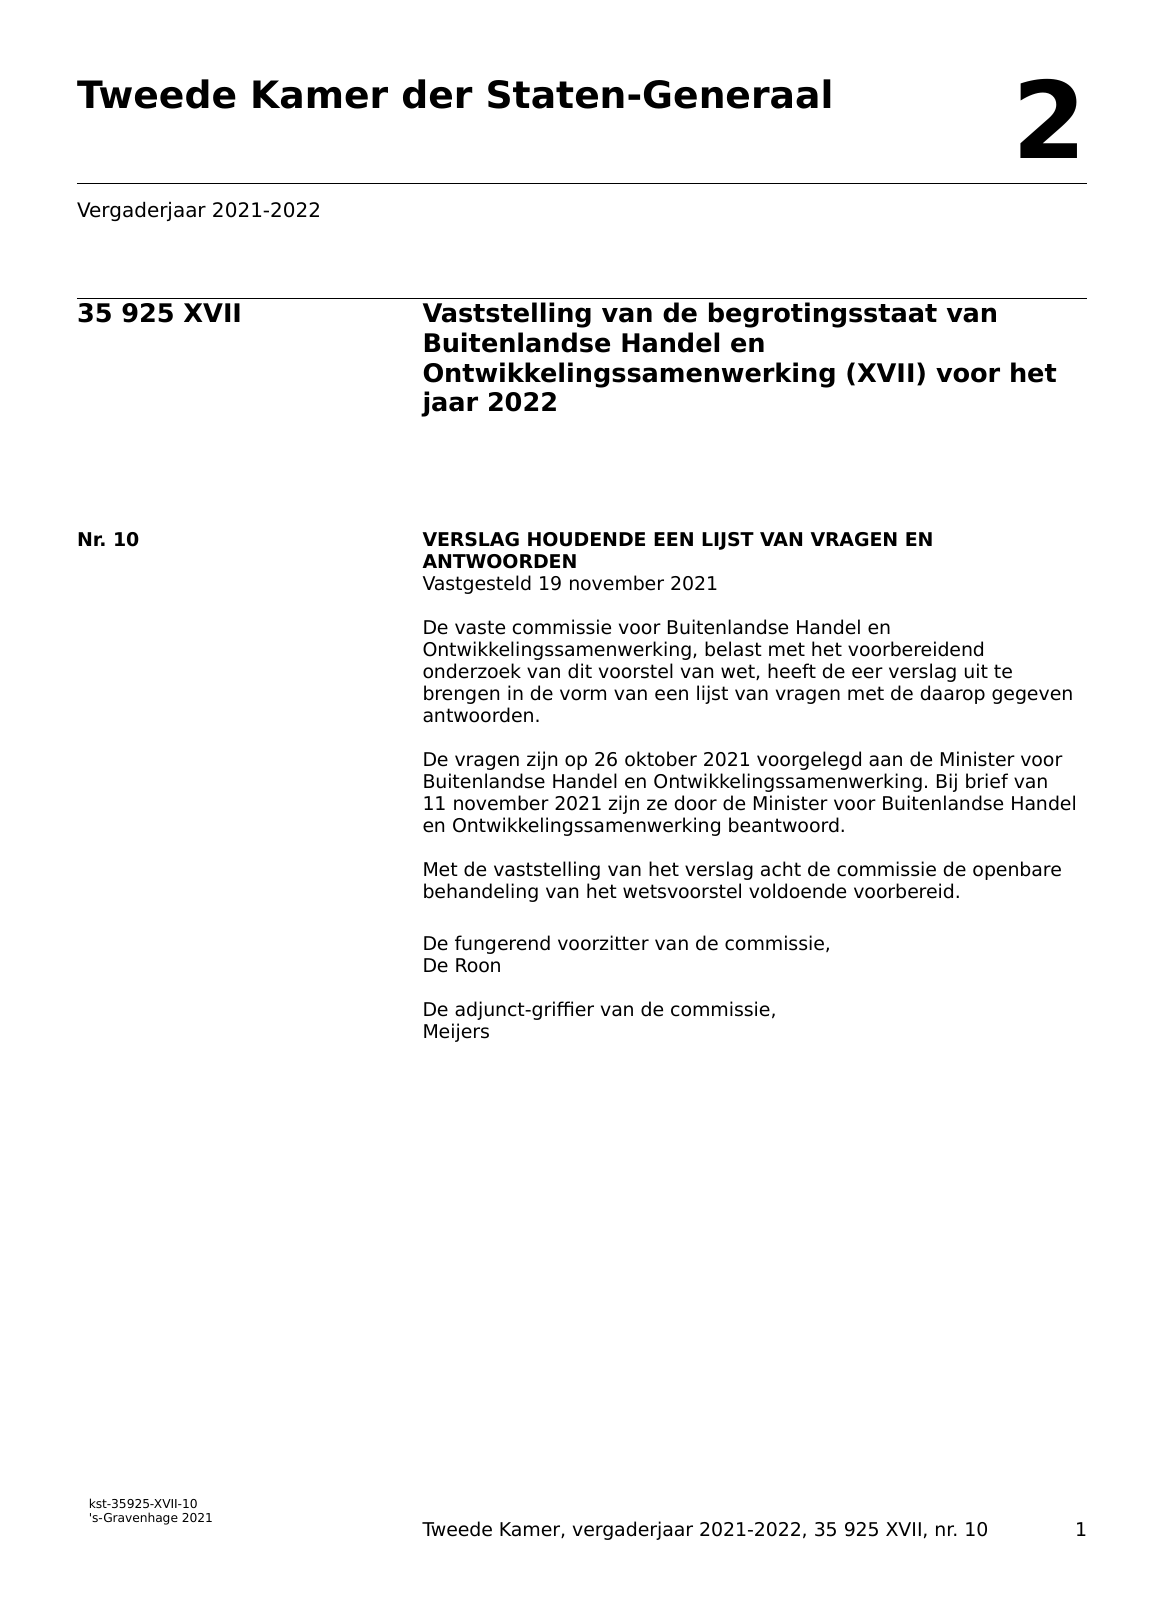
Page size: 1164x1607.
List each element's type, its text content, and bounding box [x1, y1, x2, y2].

table_cell Vergaderjaar 2021-2022 [77, 184, 1087, 298]
text kst-35925-XVII-10 [88, 1497, 323, 1511]
text Vastgesteld 19 november 2021 [422, 573, 1087, 595]
text De adjunct-griffier van de commissie, Meijers [422, 999, 1087, 1043]
table_header Tweede Kamer der Staten-Generaal [77, 59, 886, 183]
text Met de vaststelling van het verslag acht de commissie de openbare behandeling van het wetsvoorstel voldoende voorbereid. [422, 859, 1087, 903]
subtitle Nr. 10 VERSLAG HOUDENDE EEN LIJST VAN VRAGEN EN ANTWOORDEN [77, 529, 1087, 573]
subtitle 35 925 XVII Vaststelling van de begrotingsstaat van Buitenlandse Handel en Ontwikkelingssamenwerking (XVII) voor het jaar 2022 [77, 299, 1087, 418]
text De vaste commissie voor Buitenlandse Handel en Ontwikkelingssamenwerking, belast met het voorbereidend onderzoek van dit voorstel van wet, heeft de eer verslag uit te brengen in de vorm van een lijst van vragen met de daarop gegeven antwoorden. [422, 617, 1087, 727]
text 's-Gravenhage 2021 [88, 1511, 323, 1525]
text De vragen zijn op 26 oktober 2021 voorgelegd aan de Minister voor Buitenlandse Handel en Ontwikkelingssamenwerking. Bij brief van 11 november 2021 zijn ze door de Minister voor Buitenlandse Handel en Ontwikkelingssamenwerking beantwoord. [422, 749, 1087, 837]
text De fungerend voorzitter van de commissie, De Roon [422, 933, 1087, 977]
table_header 2 [886, 59, 1087, 183]
